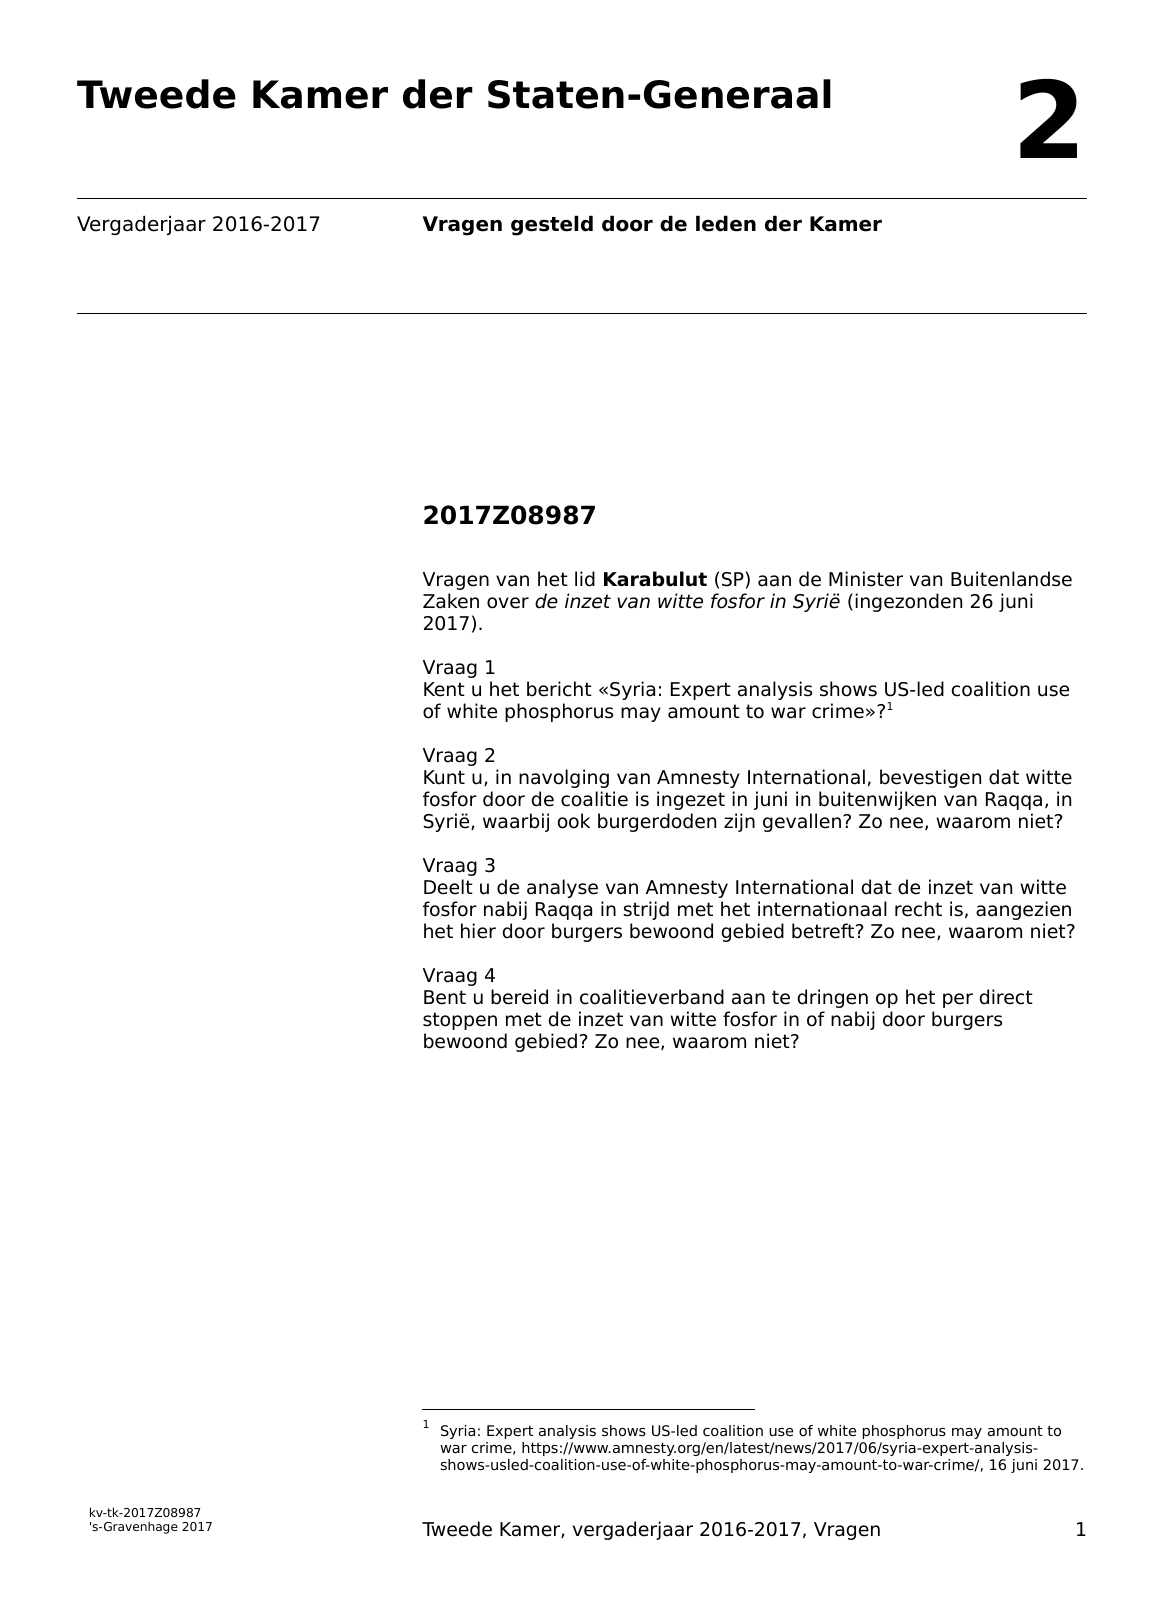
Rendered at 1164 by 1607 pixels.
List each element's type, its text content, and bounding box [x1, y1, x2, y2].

text Kent u het bericht «Syria: Expert analysis shows US-led coalition use of white phosphorus may amount to war crime»? [422, 679, 1087, 723]
text Kunt u, in navolging van Amnesty International, bevestigen dat witte fosfor door de coalitie is ingezet in juni in buitenwijken van Raqqa, in Syrië, waarbij ook burgerdoden zijn gevallen? Zo nee, waarom niet? [422, 767, 1087, 833]
text Syria: Expert analysis shows US-led coalition use of white phosphorus may amount to war crime, https://www.amnesty.org/en/latest/news/2017/06/syria-expert-analysis-shows-usled-coalition-use-of-white-phosphorus-may-amount-to-war-crime/, 16 juni 2017. [422, 1418, 1087, 1474]
text Vraag 2 [422, 745, 1087, 767]
text Deelt u de analyse van Amnesty International dat de inzet van witte fosfor nabij Raqqa in strijd met het internationaal recht is, aangezien het hier door burgers bewoond gebied betreft? Zo nee, waarom niet? [422, 877, 1087, 943]
text Bent u bereid in coalitieverband aan te dringen op het per direct stoppen met de inzet van witte fosfor in of nabij door burgers bewoond gebied? Zo nee, waarom niet? [422, 987, 1087, 1053]
text Vraag 4 [422, 965, 1087, 987]
text Vraag 1 [422, 657, 1087, 679]
text kv-tk-2017Z08987 [88, 1506, 323, 1520]
text Vraag 3 [422, 855, 1087, 877]
text 2017Z08987 [422, 501, 1087, 531]
table_header 2 [886, 59, 1087, 198]
text Vragen van het lid Karabulut (SP) aan de Minister van Buitenlandse Zaken over de inzet van witte fosfor in Syrië (ingezonden 26 juni 2017). [422, 569, 1087, 635]
table_header Tweede Kamer der Staten-Generaal [77, 59, 886, 198]
table_cell Vergaderjaar 2016-2017 [77, 199, 422, 313]
table_cell Vragen gesteld door de leden der Kamer [422, 199, 1087, 313]
text 's-Gravenhage 2017 [88, 1520, 323, 1534]
